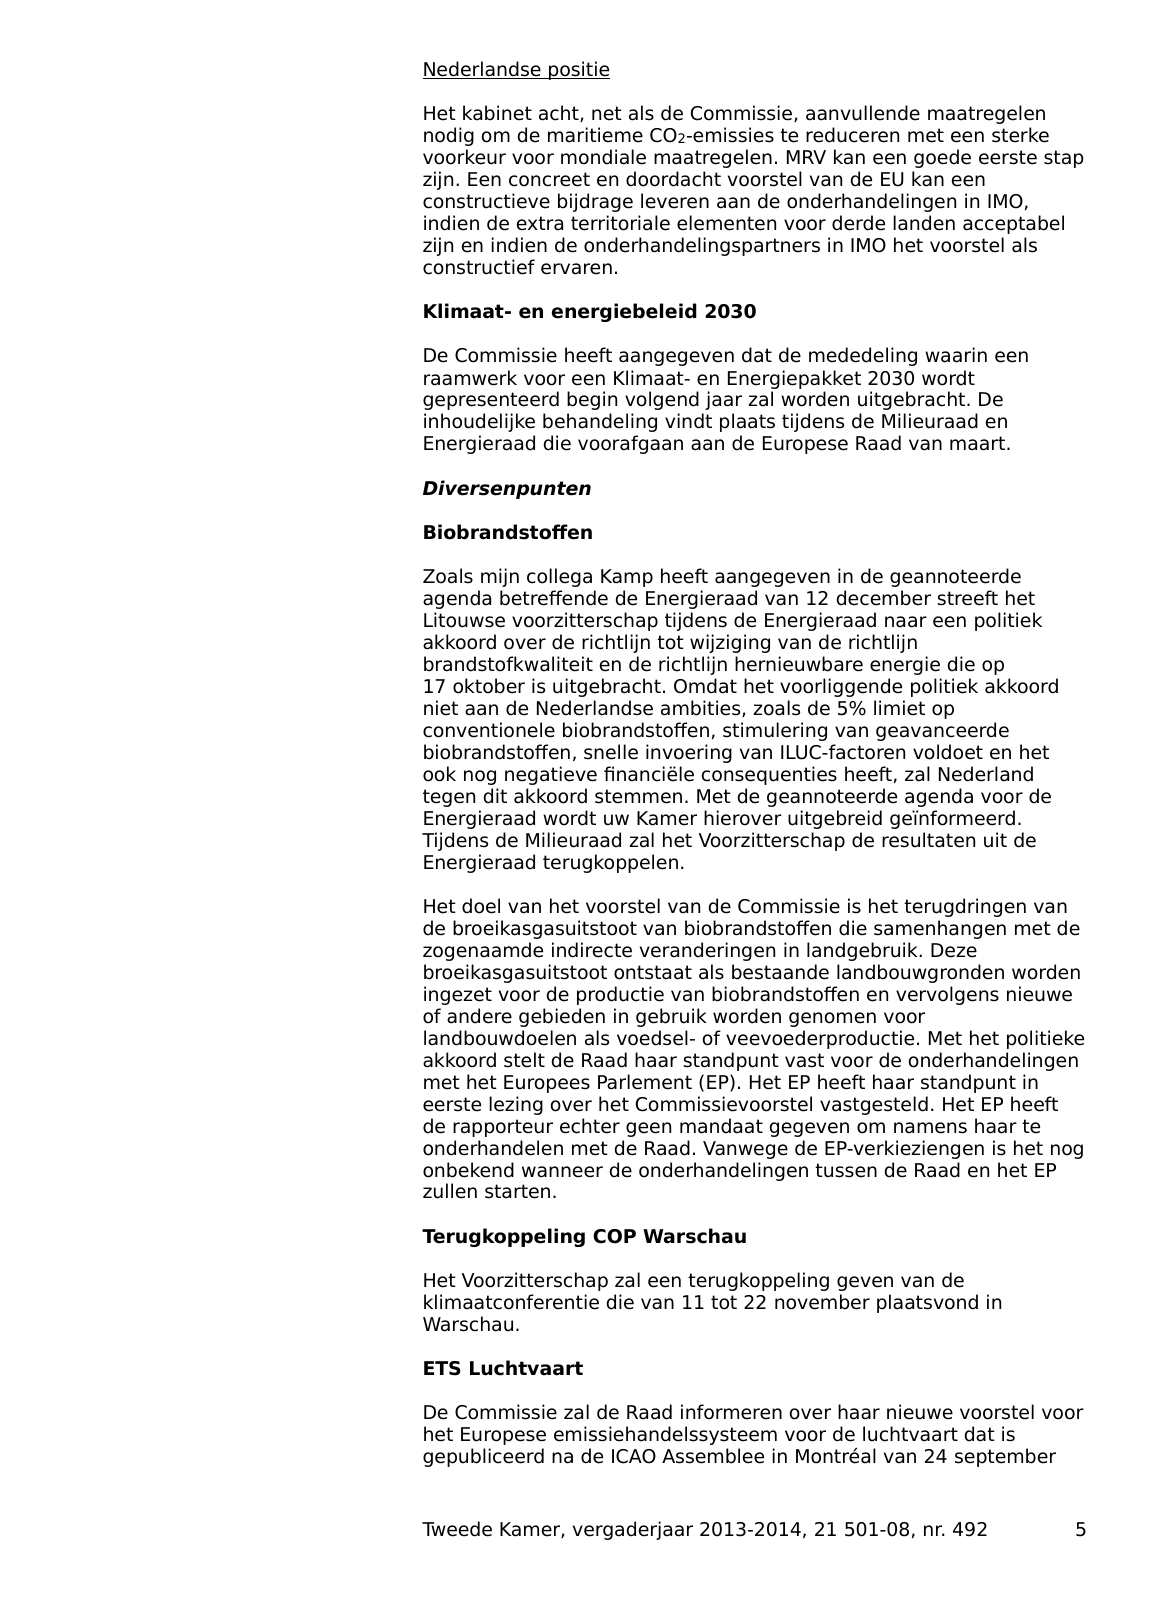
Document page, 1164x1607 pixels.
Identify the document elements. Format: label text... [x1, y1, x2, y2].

subtitle Nederlandse positie [422, 59, 1087, 81]
text De Commissie zal de Raad informeren over haar nieuwe voorstel voor het Europese emissiehandelssysteem voor de luchtvaart dat is gepubliceerd na de ICAO Assemblee in Montréal van 24 september [422, 1402, 1087, 1468]
text Het doel van het voorstel van de Commissie is het terugdringen van de broeikasgasuitstoot van biobrandstoffen die samenhangen met de zogenaamde indirecte veranderingen in landgebruik. Deze broeikasgasuitstoot ontstaat als bestaande landbouwgronden worden ingezet voor de productie van biobrandstoffen en vervolgens nieuwe of andere gebieden in gebruik worden genomen voor landbouwdoelen als voedsel- of veevoederproductie. Met het politieke akkoord stelt de Raad haar standpunt vast voor de onderhandelingen met het Europees Parlement (EP). Het EP heeft haar standpunt in eerste lezing over het Commissievoorstel vastgesteld. Het EP heeft de rapporteur echter geen mandaat gegeven om namens haar te onderhandelen met de Raad. Vanwege de EP-verkieziengen is het nog onbekend wanneer de onderhandelingen tussen de Raad en het EP zullen starten. [422, 896, 1087, 1203]
subtitle Terugkoppeling COP Warschau [422, 1226, 1087, 1248]
text Het Voorzitterschap zal een terugkoppeling geven van de klimaatconferentie die van 11 tot 22 november plaatsvond in Warschau. [422, 1270, 1087, 1336]
subtitle Diversenpunten [422, 477, 1087, 499]
subtitle Biobrandstoffen [422, 522, 1087, 544]
text Zoals mijn collega Kamp heeft aangegeven in de geannoteerde agenda betreffende de Energieraad van 12 december streeft het Litouwse voorzitterschap tijdens de Energieraad naar een politiek akkoord over de richtlijn tot wijziging van de richtlijn brandstofkwaliteit en de richtlijn hernieuwbare energie die op 17 oktober is uitgebracht. Omdat het voorliggende politiek akkoord niet aan de Nederlandse ambities, zoals de 5% limiet op conventionele biobrandstoffen, stimulering van geavanceerde biobrandstoffen, snelle invoering van ILUC-factoren voldoet en het ook nog negatieve financiële consequenties heeft, zal Nederland tegen dit akkoord stemmen. Met de geannoteerde agenda voor de Energieraad wordt uw Kamer hierover uitgebreid geïnformeerd. Tijdens de Milieuraad zal het Voorzitterschap de resultaten uit de Energieraad terugkoppelen. [422, 566, 1087, 873]
subtitle Klimaat- en energiebeleid 2030 [422, 301, 1087, 323]
subtitle ETS Luchtvaart [422, 1358, 1087, 1380]
text De Commissie heeft aangegeven dat de mededeling waarin een raamwerk voor een Klimaat- en Energiepakket 2030 wordt gepresenteerd begin volgend jaar zal worden uitgebracht. De inhoudelijke behandeling vindt plaats tijdens de Milieuraad en Energieraad die voorafgaan aan de Europese Raad van maart. [422, 345, 1087, 455]
text Het kabinet acht, net als de Commissie, aanvullende maatregelen nodig om de maritieme CO2-emissies te reduceren met een sterke voorkeur voor mondiale maatregelen. MRV kan een goede eerste stap zijn. Een concreet en doordacht voorstel van de EU kan een constructieve bijdrage leveren aan de onderhandelingen in IMO, indien de extra territoriale elementen voor derde landen acceptabel zijn en indien de onderhandelingspartners in IMO het voorstel als constructief ervaren. [422, 103, 1087, 279]
